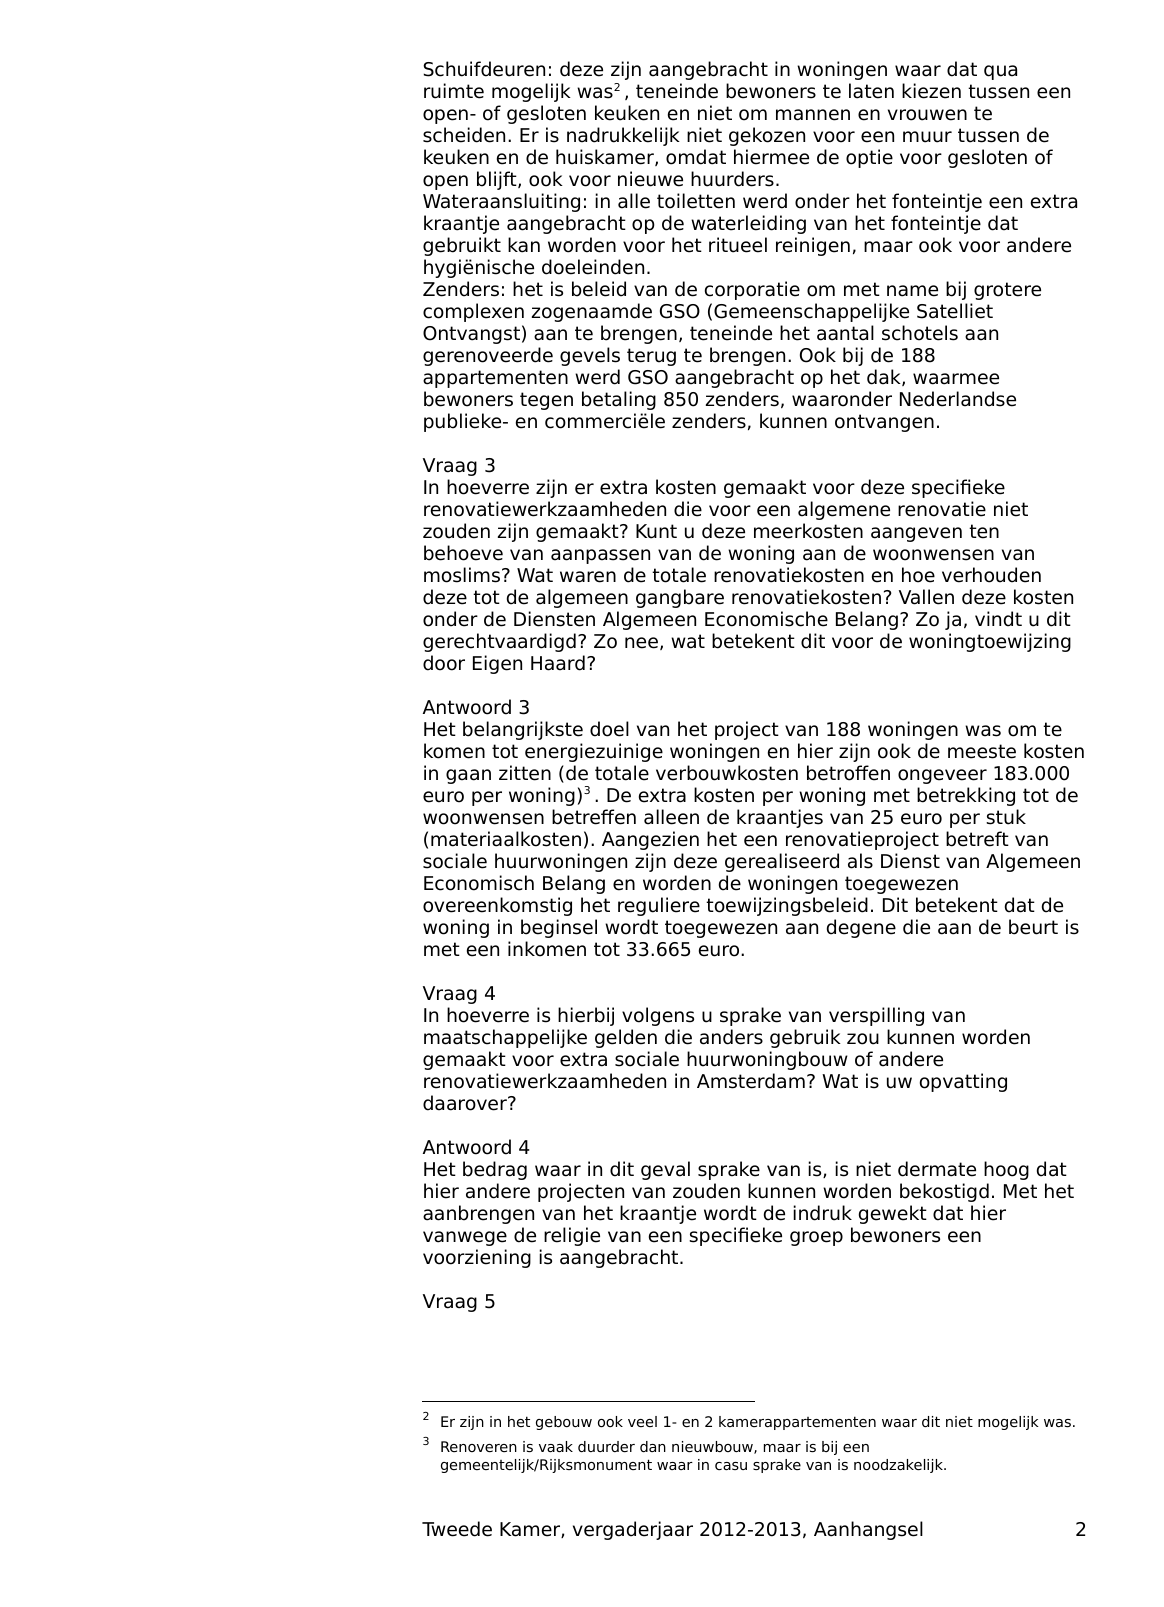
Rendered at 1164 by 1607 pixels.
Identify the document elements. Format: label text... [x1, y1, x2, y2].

text Wateraansluiting: in alle toiletten werd onder het fonteintje een extra kraantje aangebracht op de waterleiding van het fonteintje dat gebruikt kan worden voor het ritueel reinigen, maar ook voor andere hygiënische doeleinden. [422, 191, 1087, 279]
text Vraag 3 [422, 455, 1087, 477]
text Vraag 4 [422, 983, 1087, 1005]
text Antwoord 4 [422, 1137, 1087, 1159]
text In hoeverre zijn er extra kosten gemaakt voor deze specifieke renovatiewerkzaamheden die voor een algemene renovatie niet zouden zijn gemaakt? Kunt u deze meerkosten aangeven ten behoeve van aanpassen van de woning aan de woonwensen van moslims? Wat waren de totale renovatiekosten en hoe verhouden deze tot de algemeen gangbare renovatiekosten? Vallen deze kosten onder de Diensten Algemeen Economische Belang? Zo ja, vindt u dit gerechtvaardigd? Zo nee, wat betekent dit voor de woningtoewijzing door Eigen Haard? [422, 477, 1087, 675]
text Het bedrag waar in dit geval sprake van is, is niet dermate hoog dat hier andere projecten van zouden kunnen worden bekostigd. Met het aanbrengen van het kraantje wordt de indruk gewekt dat hier vanwege de religie van een specifieke groep bewoners een voorziening is aangebracht. [422, 1159, 1087, 1269]
text In hoeverre is hierbij volgens u sprake van verspilling van maatschappelijke gelden die anders gebruik zou kunnen worden gemaakt voor extra sociale huurwoningbouw of andere renovatiewerkzaamheden in Amsterdam? Wat is uw opvatting daarover? [422, 1005, 1087, 1115]
text Renoveren is vaak duurder dan nieuwbouw, maar is bij een gemeentelijk/Rijksmonument waar in casu sprake van is noodzakelijk. [422, 1435, 1087, 1474]
text Schuifdeuren: deze zijn aangebracht in woningen waar dat qua ruimte mogelijk was, teneinde bewoners te laten kiezen tussen een open- of gesloten keuken en niet om mannen en vrouwen te scheiden. Er is nadrukkelijk niet gekozen voor een muur tussen de keuken en de huiskamer, omdat hiermee de optie voor gesloten of open blijft, ook voor nieuwe huurders. [422, 59, 1087, 191]
text Zenders: het is beleid van de corporatie om met name bij grotere complexen zogenaamde GSO (Gemeenschappelijke Satelliet Ontvangst) aan te brengen, teneinde het aantal schotels aan gerenoveerde gevels terug te brengen. Ook bij de 188 appartementen werd GSO aangebracht op het dak, waarmee bewoners tegen betaling 850 zenders, waaronder Nederlandse publieke- en commerciële zenders, kunnen ontvangen. [422, 279, 1087, 433]
text Het belangrijkste doel van het project van 188 woningen was om te komen tot energiezuinige woningen en hier zijn ook de meeste kosten in gaan zitten (de totale verbouwkosten betroffen ongeveer 183.000 euro per woning). De extra kosten per woning met betrekking tot de woonwensen betreffen alleen de kraantjes van 25 euro per stuk (materiaalkosten). Aangezien het een renovatieproject betreft van sociale huurwoningen zijn deze gerealiseerd als Dienst van Algemeen Economisch Belang en worden de woningen toegewezen overeenkomstig het reguliere toewijzingsbeleid. Dit betekent dat de woning in beginsel wordt toegewezen aan degene die aan de beurt is met een inkomen tot 33.665 euro. [422, 719, 1087, 961]
text Antwoord 3 [422, 697, 1087, 719]
text Vraag 5 [422, 1291, 1087, 1313]
text Er zijn in het gebouw ook veel 1- en 2 kamerappartementen waar dit niet mogelijk was. [422, 1410, 1087, 1432]
